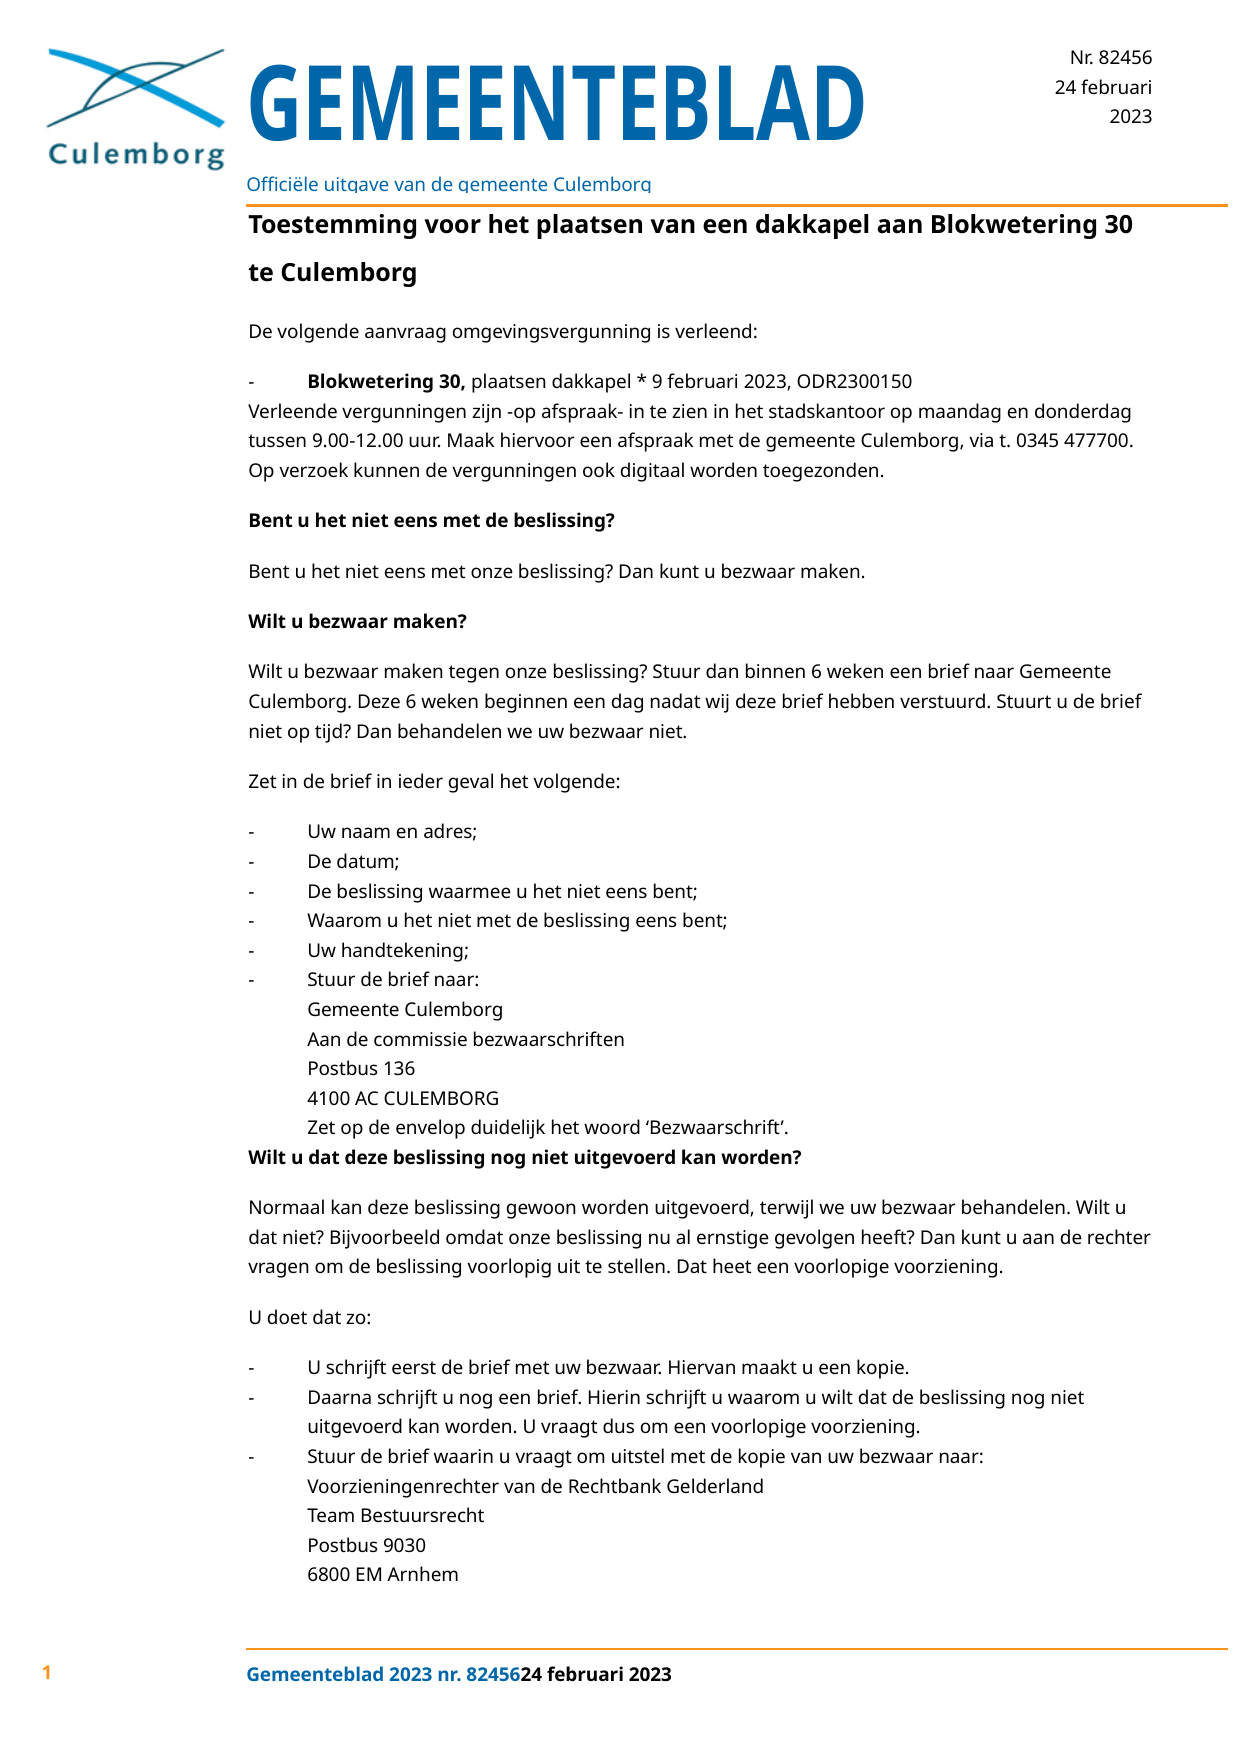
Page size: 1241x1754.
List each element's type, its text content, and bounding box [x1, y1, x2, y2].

text Bent u het niet eens met de beslissing? [248, 507, 1152, 533]
text Normaal kan deze beslissing gewoon worden uitgevoerd, terwijl we uw bezwaar behandelen. Wilt u dat niet? Bijvoorbeeld omdat onze beslissing nu al ernstige gevolgen heeft? Dan kunt u aan de rechter vragen om de beslissing voorlopig uit te stellen. Dat heet een voorlopige voorziening. [248, 1194, 1152, 1279]
list Zet op de envelop duidelijk het woord ‘Bezwaarschrift’. [248, 1114, 1152, 1140]
text Toestemming voor het plaatsen van een dakkapel aan Blokwetering 30 te Culemborg [248, 207, 1152, 288]
list Daarna schrijft u nog een brief. Hierin schrijft u waarom u wilt dat de beslissing nog niet uitgevoerd kan worden. U vraagt dus om een voorlopige voorziening. [248, 1384, 1152, 1439]
list Stuur de brief naar: [248, 967, 1152, 992]
list Postbus 136 [248, 1055, 1152, 1081]
text Bent u het niet eens met onze beslissing? Dan kunt u bezwaar maken. [248, 558, 1152, 584]
list Uw handtekening; [248, 937, 1152, 963]
list Stuur de brief waarin u vraagt om uitstel met de kopie van uw bezwaar naar: [248, 1443, 1152, 1469]
list De beslissing waarmee u het niet eens bent; [248, 878, 1152, 904]
list 6800 EM Arnhem [248, 1562, 1152, 1587]
picture [41, 47, 231, 172]
text Zet in de brief in ieder geval het volgende: [248, 768, 1152, 794]
list Team Bestuursrecht [248, 1502, 1152, 1528]
list 4100 AC CULEMBORG [248, 1085, 1152, 1111]
text De volgende aanvraag omgevingsvergunning is verleend: [248, 318, 1152, 344]
list Waarom u het niet met de beslissing eens bent; [248, 907, 1152, 933]
text Wilt u dat deze beslissing nog niet uitgevoerd kan worden? [248, 1144, 1152, 1170]
text U doet dat zo: [248, 1304, 1152, 1330]
list Postbus 9030 [248, 1532, 1152, 1558]
text Wilt u bezwaar maken? [248, 608, 1152, 634]
list Uw naam en adres; [248, 819, 1152, 844]
list Voorzieningenrechter van de Rechtbank Gelderland [248, 1473, 1152, 1499]
list De datum; [248, 848, 1152, 874]
list Gemeente Culemborg [248, 996, 1152, 1022]
text Verleende vergunningen zijn -op afspraak- in te zien in het stadskantoor op maandag en donderdag tussen 9.00-12.00 uur. Maak hiervoor een afspraak met de gemeente Culemborg, via t. 0345 477700. Op verzoek kunnen de vergunningen ook digitaal worden toegezonden. [248, 398, 1152, 483]
list Blokwetering 30, plaatsen dakkapel * 9 februari 2023, ODR2300150 [248, 368, 1152, 394]
list U schrijft eerst de brief met uw bezwaar. Hiervan maakt u een kopie. [248, 1354, 1152, 1380]
list Aan de commissie bezwaarschriften [248, 1026, 1152, 1052]
text Wilt u bezwaar maken tegen onze beslissing? Stuur dan binnen 6 weken een brief naar Gemeente Culemborg. Deze 6 weken beginnen een dag nadat wij deze brief hebben verstuurd. Stuurt u de brief niet op tijd? Dan behandelen we uw bezwaar niet. [248, 659, 1152, 744]
